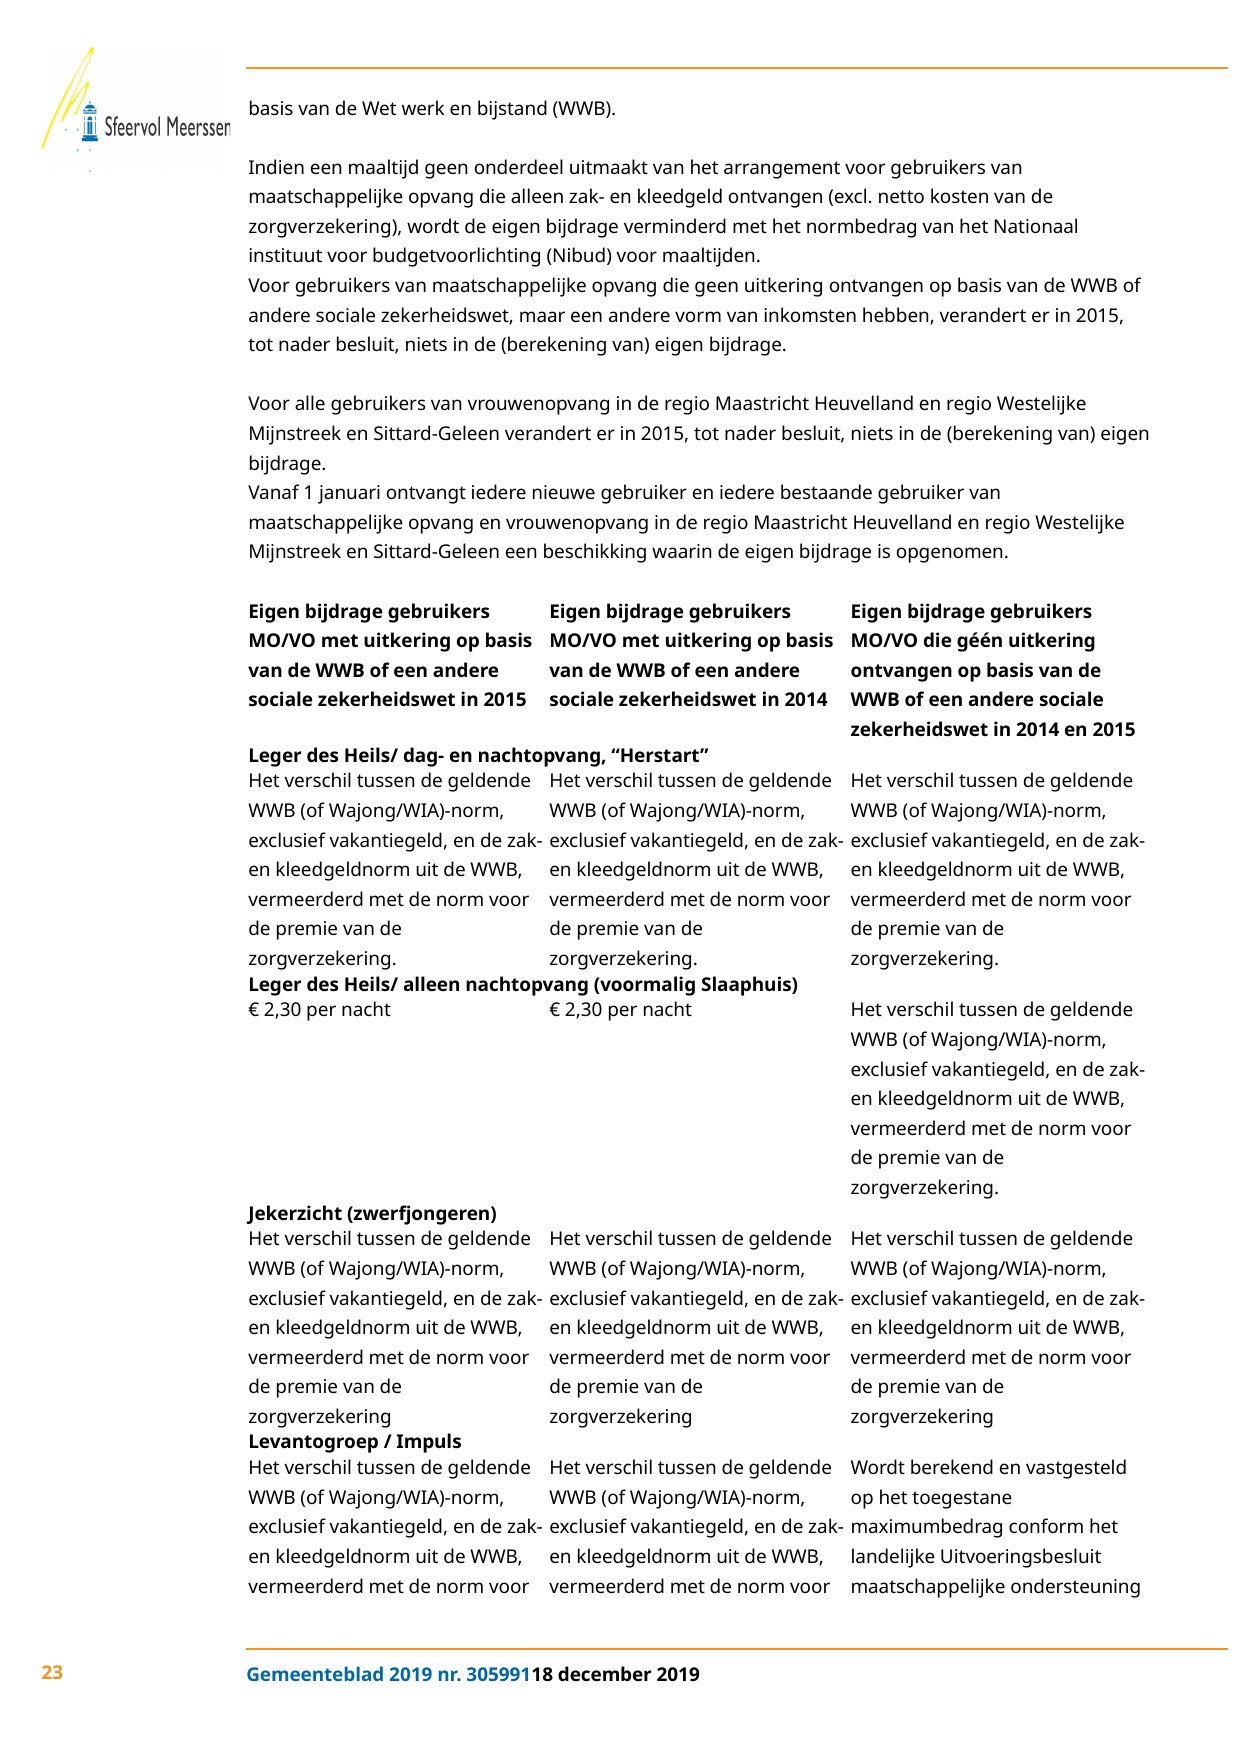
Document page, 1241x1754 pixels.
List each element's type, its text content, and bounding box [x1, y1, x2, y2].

table_cell Het verschil tussen de geldende WWB (of Wajong/WIA)-norm, exclusief vakantiegeld, en de zak- en kleedgeldnorm uit de WWB, vermeerderd met de norm voor de premie van de zorgverzekering [850, 1226, 1152, 1429]
table_cell [850, 742, 1152, 768]
table_cell [850, 971, 1152, 997]
table_cell Jekerzicht (zwerfjongeren) [248, 1200, 850, 1226]
table_cell [850, 1200, 1152, 1226]
text Vanaf 1 januari ontvangt iedere nieuwe gebruiker en iedere bestaande gebruiker van maatschappelijke opvang en vrouwenopvang in de regio Maastricht Heuvelland en regio Westelijke Mijnstreek en Sittard-Geleen een beschikking waarin de eigen bijdrage is opgenomen. [248, 479, 1152, 564]
table_cell Het verschil tussen de geldende WWB (of Wajong/WIA)-norm, exclusief vakantiegeld, en de zak- en kleedgeldnorm uit de WWB, vermeerderd met de norm voor de premie van de zorgverzekering. [248, 768, 549, 971]
table_cell Het verschil tussen de geldende WWB (of Wajong/WIA)-norm, exclusief vakantiegeld, en de zak- en kleedgeldnorm uit de WWB, vermeerderd met de norm voor de premie van de zorgverzekering [248, 1226, 549, 1429]
table_cell Het verschil tussen de geldende WWB (of Wajong/WIA)-norm, exclusief vakantiegeld, en de zak- en kleedgeldnorm uit de WWB, vermeerderd met de norm voor [248, 1455, 549, 1598]
table_cell € 2,30 per nacht [549, 997, 850, 1200]
text Voor gebruikers van maatschappelijke opvang die geen uitkering ontvangen op basis van de WWB of andere sociale zekerheidswet, maar een andere vorm van inkomsten hebben, verandert er in 2015, tot nader besluit, niets in de (berekening van) eigen bijdrage. [248, 272, 1152, 357]
picture [41, 47, 231, 172]
table_cell Het verschil tussen de geldende WWB (of Wajong/WIA)-norm, exclusief vakantiegeld, en de zak- en kleedgeldnorm uit de WWB, vermeerderd met de norm voor de premie van de zorgverzekering [549, 1226, 850, 1429]
table_cell [850, 1429, 1152, 1454]
table_cell € 2,30 per nacht [248, 997, 549, 1200]
text Indien een maaltijd geen onderdeel uitmaakt van het arrangement voor gebruikers van maatschappelijke opvang die alleen zak- en kleedgeld ontvangen (excl. netto kosten van de zorgverzekering), wordt de eigen bijdrage verminderd met het normbedrag van het Nationaal instituut voor budgetvoorlichting (Nibud) voor maaltijden. [248, 154, 1152, 268]
table_cell Het verschil tussen de geldende WWB (of Wajong/WIA)-norm, exclusief vakantiegeld, en de zak- en kleedgeldnorm uit de WWB, vermeerderd met de norm voor de premie van de zorgverzekering. [850, 768, 1152, 971]
table_cell Levantogroep / Impuls [248, 1429, 850, 1454]
text Voor alle gebruikers van vrouwenopvang in de regio Maastricht Heuvelland en regio Westelijke Mijnstreek en Sittard-Geleen verandert er in 2015, tot nader besluit, niets in de (berekening van) eigen bijdrage. [248, 391, 1152, 476]
text basis van de Wet werk en bijstand (WWB). [248, 95, 1152, 121]
table_cell Het verschil tussen de geldende WWB (of Wajong/WIA)-norm, exclusief vakantiegeld, en de zak- en kleedgeldnorm uit de WWB, vermeerderd met de norm voor de premie van de zorgverzekering. [850, 997, 1152, 1200]
table_cell Leger des Heils/ dag- en nachtopvang, “Herstart” [248, 742, 850, 768]
table_cell Het verschil tussen de geldende WWB (of Wajong/WIA)-norm, exclusief vakantiegeld, en de zak- en kleedgeldnorm uit de WWB, vermeerderd met de norm voor de premie van de zorgverzekering. [549, 768, 850, 971]
table_header Eigen bijdrage gebruikers MO/VO met uitkering op basis van de WWB of een andere sociale zekerheidswet in 2014 [549, 598, 850, 742]
table_header Eigen bijdrage gebruikers MO/VO die géén uitkering ontvangen op basis van de WWB of een andere sociale zekerheidswet in 2014 en 2015 [850, 598, 1152, 742]
table_header Eigen bijdrage gebruikers MO/VO met uitkering op basis van de WWB of een andere sociale zekerheidswet in 2015 [248, 598, 549, 742]
table_cell Leger des Heils/ alleen nachtopvang (voormalig Slaaphuis) [248, 971, 850, 997]
table_cell Wordt berekend en vastgesteld op het toegestane maximumbedrag conform het landelijke Uitvoeringsbesluit maatschappelijke ondersteuning [850, 1455, 1152, 1598]
table_cell Het verschil tussen de geldende WWB (of Wajong/WIA)-norm, exclusief vakantiegeld, en de zak- en kleedgeldnorm uit de WWB, vermeerderd met de norm voor [549, 1455, 850, 1598]
